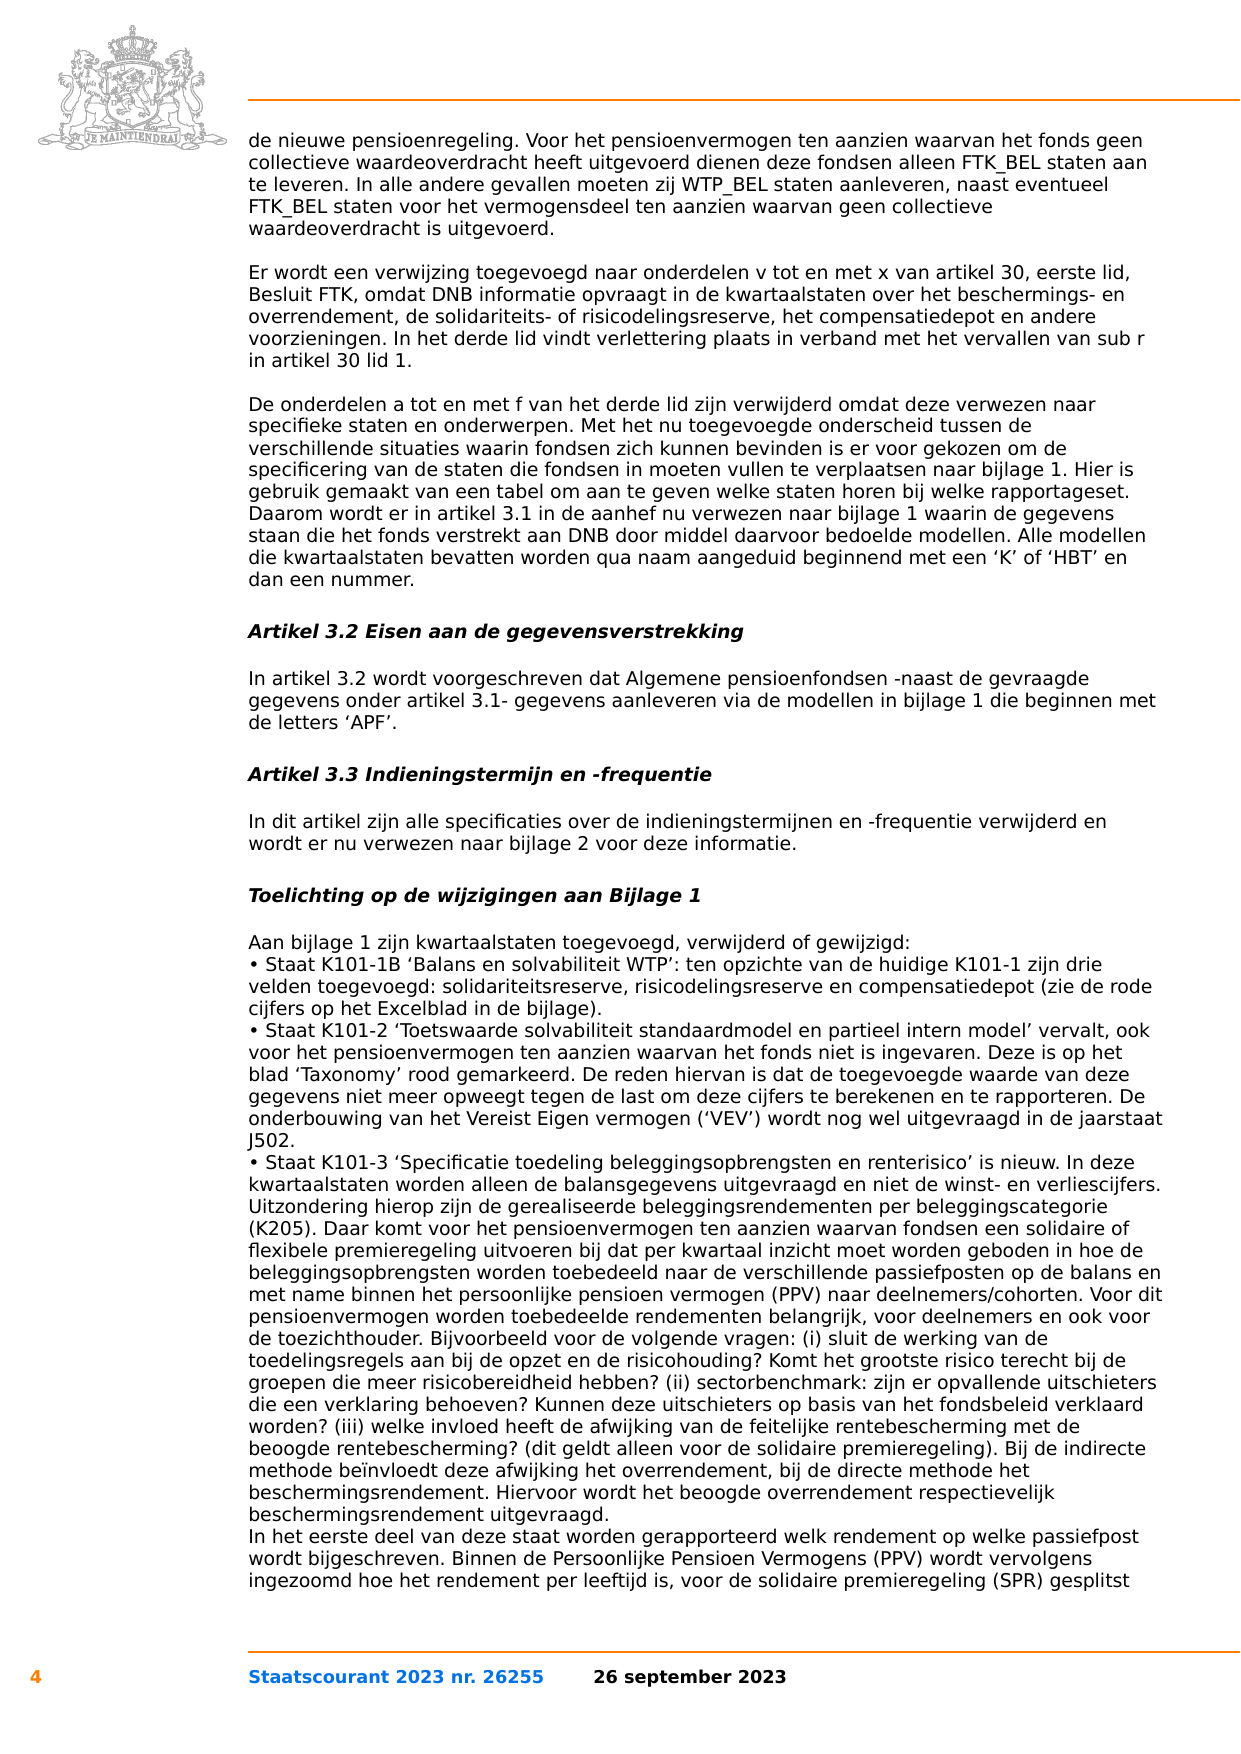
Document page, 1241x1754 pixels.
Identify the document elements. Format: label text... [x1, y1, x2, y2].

text de nieuwe pensioenregeling. Voor het pensioenvermogen ten aanzien waarvan het fonds geen collectieve waardeoverdracht heeft uitgevoerd dienen deze fondsen alleen FTK_BEL staten aan te leveren. In alle andere gevallen moeten zij WTP_BEL staten aanleveren, naast eventueel FTK_BEL staten voor het vermogensdeel ten aanzien waarvan geen collectieve waardeoverdracht is uitgevoerd. [248, 130, 1163, 240]
text In dit artikel zijn alle specificaties over de indieningstermijnen en -frequentie verwijderd en wordt er nu verwezen naar bijlage 2 voor deze informatie. [248, 811, 1163, 855]
subtitle Artikel 3.2 Eisen aan de gegevensverstrekking [248, 621, 1163, 643]
text De onderdelen a tot en met f van het derde lid zijn verwijderd omdat deze verwezen naar specifieke staten en onderwerpen. Met het nu toegevoegde onderscheid tussen de verschillende situaties waarin fondsen zich kunnen bevinden is er voor gekozen om de specificering van de staten die fondsen in moeten vullen te verplaatsen naar bijlage 1. Hier is gebruik gemaakt van een tabel om aan te geven welke staten horen bij welke rapportageset. Daarom wordt er in artikel 3.1 in de aanhef nu verwezen naar bijlage 1 waarin de gegevens staan die het fonds verstrekt aan DNB door middel daarvoor bedoelde modellen. Alle modellen die kwartaalstaten bevatten worden qua naam aangeduid beginnend met een ‘K’ of ‘HBT’ en dan een nummer. [248, 393, 1163, 591]
text Er wordt een verwijzing toegevoegd naar onderdelen v tot en met x van artikel 30, eerste lid, Besluit FTK, omdat DNB informatie opvraagt in de kwartaalstaten over het beschermings- en overrendement, de solidariteits- of risicodelingsreserve, het compensatiedepot en andere voorzieningen. In het derde lid vindt verlettering plaats in verband met het vervallen van sub r in artikel 30 lid 1. [248, 262, 1163, 372]
text Aan bijlage 1 zijn kwartaalstaten toegevoegd, verwijderd of gewijzigd: [248, 932, 1163, 954]
subtitle Artikel 3.3 Indieningstermijn en -frequentie [248, 764, 1163, 786]
text In artikel 3.2 wordt voorgeschreven dat Algemene pensioenfondsen -naast de gevraagde gegevens onder artikel 3.1- gegevens aanleveren via de modellen in bijlage 1 die beginnen met de letters ‘APF’. [248, 668, 1163, 734]
subtitle Toelichting op de wijzigingen aan Bijlage 1 [248, 885, 1163, 907]
text • Staat K101-3 ‘Specificatie toedeling beleggingsopbrengsten en renterisico’ is nieuw. In deze kwartaalstaten worden alleen de balansgegevens uitgevraagd en niet de winst- en verliescijfers. Uitzondering hierop zijn de gerealiseerde beleggingsrendementen per beleggingscategorie (K205). Daar komt voor het pensioenvermogen ten aanzien waarvan fondsen een solidaire of flexibele premieregeling uitvoeren bij dat per kwartaal inzicht moet worden geboden in hoe de beleggingsopbrengsten worden toebedeeld naar de verschillende passiefposten op de balans en met name binnen het persoonlijke pensioen vermogen (PPV) naar deelnemers/cohorten. Voor dit pensioenvermogen worden toebedeelde rendementen belangrijk, voor deelnemers en ook voor de toezichthouder. Bijvoorbeeld voor de volgende vragen: (i) sluit de werking van de toedelingsregels aan bij de opzet en de risicohouding? Komt het grootste risico terecht bij de groepen die meer risicobereidheid hebben? (ii) sectorbenchmark: zijn er opvallende uitschieters die een verklaring behoeven? Kunnen deze uitschieters op basis van het fondsbeleid verklaard worden? (iii) welke invloed heeft de afwijking van de feitelijke rentebescherming met de beoogde rentebescherming? (dit geldt alleen voor de solidaire premieregeling). Bij de indirecte methode beïnvloedt deze afwijking het overrendement, bij de directe methode het beschermingsrendement. Hiervoor wordt het beoogde overrendement respectievelijk beschermingsrendement uitgevraagd. [248, 1152, 1163, 1526]
text In het eerste deel van deze staat worden gerapporteerd welk rendement op welke passiefpost wordt bijgeschreven. Binnen de Persoonlijke Pensioen Vermogens (PPV) wordt vervolgens ingezoomd hoe het rendement per leeftijd is, voor de solidaire premieregeling (SPR) gesplitst [248, 1526, 1163, 1591]
text • Staat K101-1B ‘Balans en solvabiliteit WTP’: ten opzichte van de huidige K101-1 zijn drie velden toegevoegd: solidariteitsreserve, risicodelingsreserve en compensatiedepot (zie de rode cijfers op het Excelblad in de bijlage). [248, 954, 1163, 1020]
text • Staat K101-2 ‘Toetswaarde solvabiliteit standaardmodel en partieel intern model’ vervalt, ook voor het pensioenvermogen ten aanzien waarvan het fonds niet is ingevaren. Deze is op het blad ‘Taxonomy’ rood gemarkeerd. De reden hiervan is dat de toegevoegde waarde van deze gegevens niet meer opweegt tegen de last om deze cijfers te berekenen en te rapporteren. De onderbouwing van het Vereist Eigen vermogen (‘VEV’) wordt nog wel uitgevraagd in de jaarstaat J502. [248, 1020, 1163, 1152]
picture [38, 25, 227, 150]
